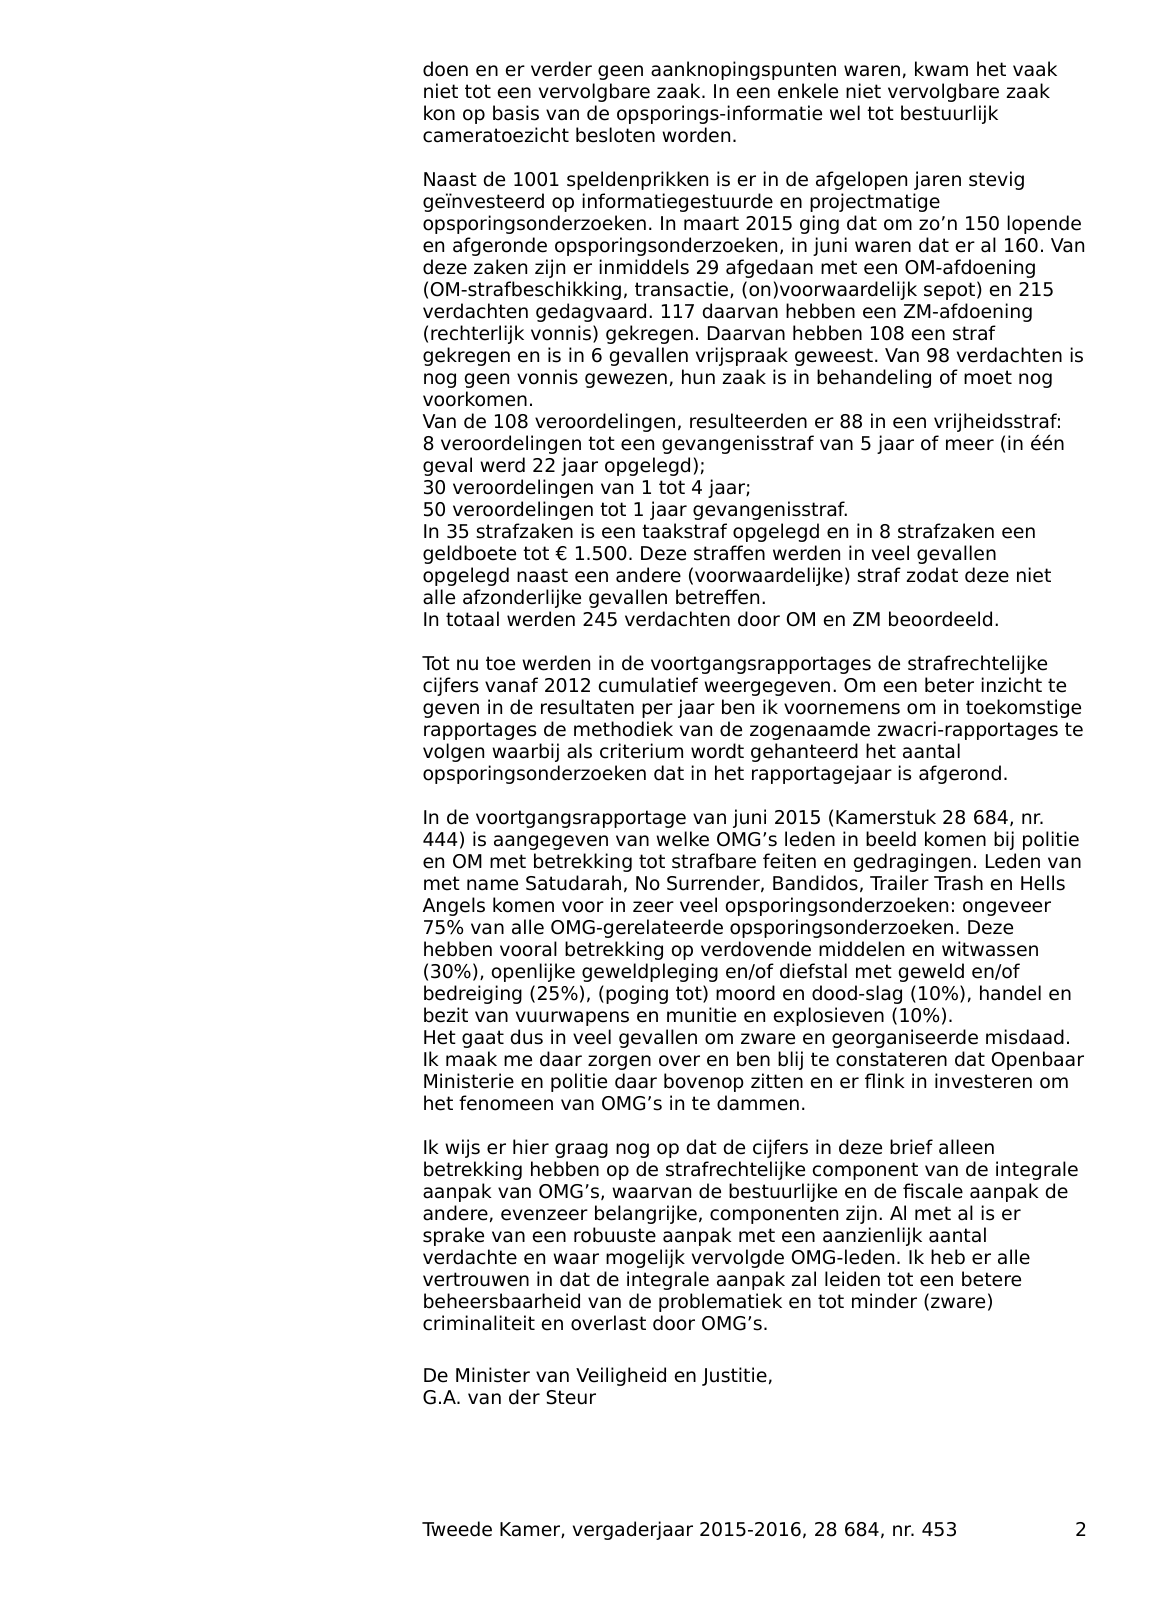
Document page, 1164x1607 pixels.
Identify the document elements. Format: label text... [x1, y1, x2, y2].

text doen en er verder geen aanknopingspunten waren, kwam het vaak niet tot een vervolgbare zaak. In een enkele niet vervolgbare zaak kon op basis van de opsporings-informatie wel tot bestuurlijk cameratoezicht besloten worden. [422, 59, 1087, 147]
text 30 veroordelingen van 1 tot 4 jaar; [422, 477, 1087, 499]
text Het gaat dus in veel gevallen om zware en georganiseerde misdaad. Ik maak me daar zorgen over en ben blij te constateren dat Openbaar Ministerie en politie daar bovenop zitten en er flink in investeren om het fenomeen van OMG’s in te dammen. [422, 1027, 1087, 1115]
text Naast de 1001 speldenprikken is er in de afgelopen jaren stevig geïnvesteerd op informatiegestuurde en projectmatige opsporingsonderzoeken. In maart 2015 ging dat om zo’n 150 lopende en afgeronde opsporingsonderzoeken, in juni waren dat er al 160. Van deze zaken zijn er inmiddels 29 afgedaan met een OM-afdoening (OM-strafbeschikking, transactie, (on)voorwaardelijk sepot) en 215 verdachten gedagvaard. 117 daarvan hebben een ZM-afdoening (rechterlijk vonnis) gekregen. Daarvan hebben 108 een straf gekregen en is in 6 gevallen vrijspraak geweest. Van 98 verdachten is nog geen vonnis gewezen, hun zaak is in behandeling of moet nog voorkomen. [422, 169, 1087, 411]
text Van de 108 veroordelingen, resulteerden er 88 in een vrijheidsstraf: [422, 411, 1087, 433]
text In de voortgangsrapportage van juni 2015 (Kamerstuk 28 684, nr. 444) is aangegeven van welke OMG’s leden in beeld komen bij politie en OM met betrekking tot strafbare feiten en gedragingen. Leden van met name Satudarah, No Surrender, Bandidos, Trailer Trash en Hells Angels komen voor in zeer veel opsporingsonderzoeken: ongeveer 75% van alle OMG-gerelateerde opsporingsonderzoeken. Deze hebben vooral betrekking op verdovende middelen en witwassen (30%), openlijke geweldpleging en/of diefstal met geweld en/of bedreiging (25%), (poging tot) moord en dood-slag (10%), handel en bezit van vuurwapens en munitie en explosieven (10%). [422, 807, 1087, 1027]
text In 35 strafzaken is een taakstraf opgelegd en in 8 strafzaken een geldboete tot € 1.500. Deze straffen werden in veel gevallen opgelegd naast een andere (voorwaardelijke) straf zodat deze niet alle afzonderlijke gevallen betreffen. [422, 521, 1087, 609]
text Ik wijs er hier graag nog op dat de cijfers in deze brief alleen betrekking hebben op de strafrechtelijke component van de integrale aanpak van OMG’s, waarvan de bestuurlijke en de fiscale aanpak de andere, evenzeer belangrijke, componenten zijn. Al met al is er sprake van een robuuste aanpak met een aanzienlijk aantal verdachte en waar mogelijk vervolgde OMG-leden. Ik heb er alle vertrouwen in dat de integrale aanpak zal leiden tot een betere beheersbaarheid van de problematiek en tot minder (zware) criminaliteit en overlast door OMG’s. [422, 1137, 1087, 1335]
text 8 veroordelingen tot een gevangenisstraf van 5 jaar of meer (in één geval werd 22 jaar opgelegd); [422, 433, 1087, 477]
text 50 veroordelingen tot 1 jaar gevangenisstraf. [422, 499, 1087, 521]
text De Minister van Veiligheid en Justitie, G.A. van der Steur [422, 1365, 1087, 1409]
text In totaal werden 245 verdachten door OM en ZM beoordeeld. [422, 609, 1087, 631]
text Tot nu toe werden in de voortgangsrapportages de strafrechtelijke cijfers vanaf 2012 cumulatief weergegeven. Om een beter inzicht te geven in de resultaten per jaar ben ik voornemens om in toekomstige rapportages de methodiek van de zogenaamde zwacri-rapportages te volgen waarbij als criterium wordt gehanteerd het aantal opsporingsonderzoeken dat in het rapportagejaar is afgerond. [422, 653, 1087, 785]
